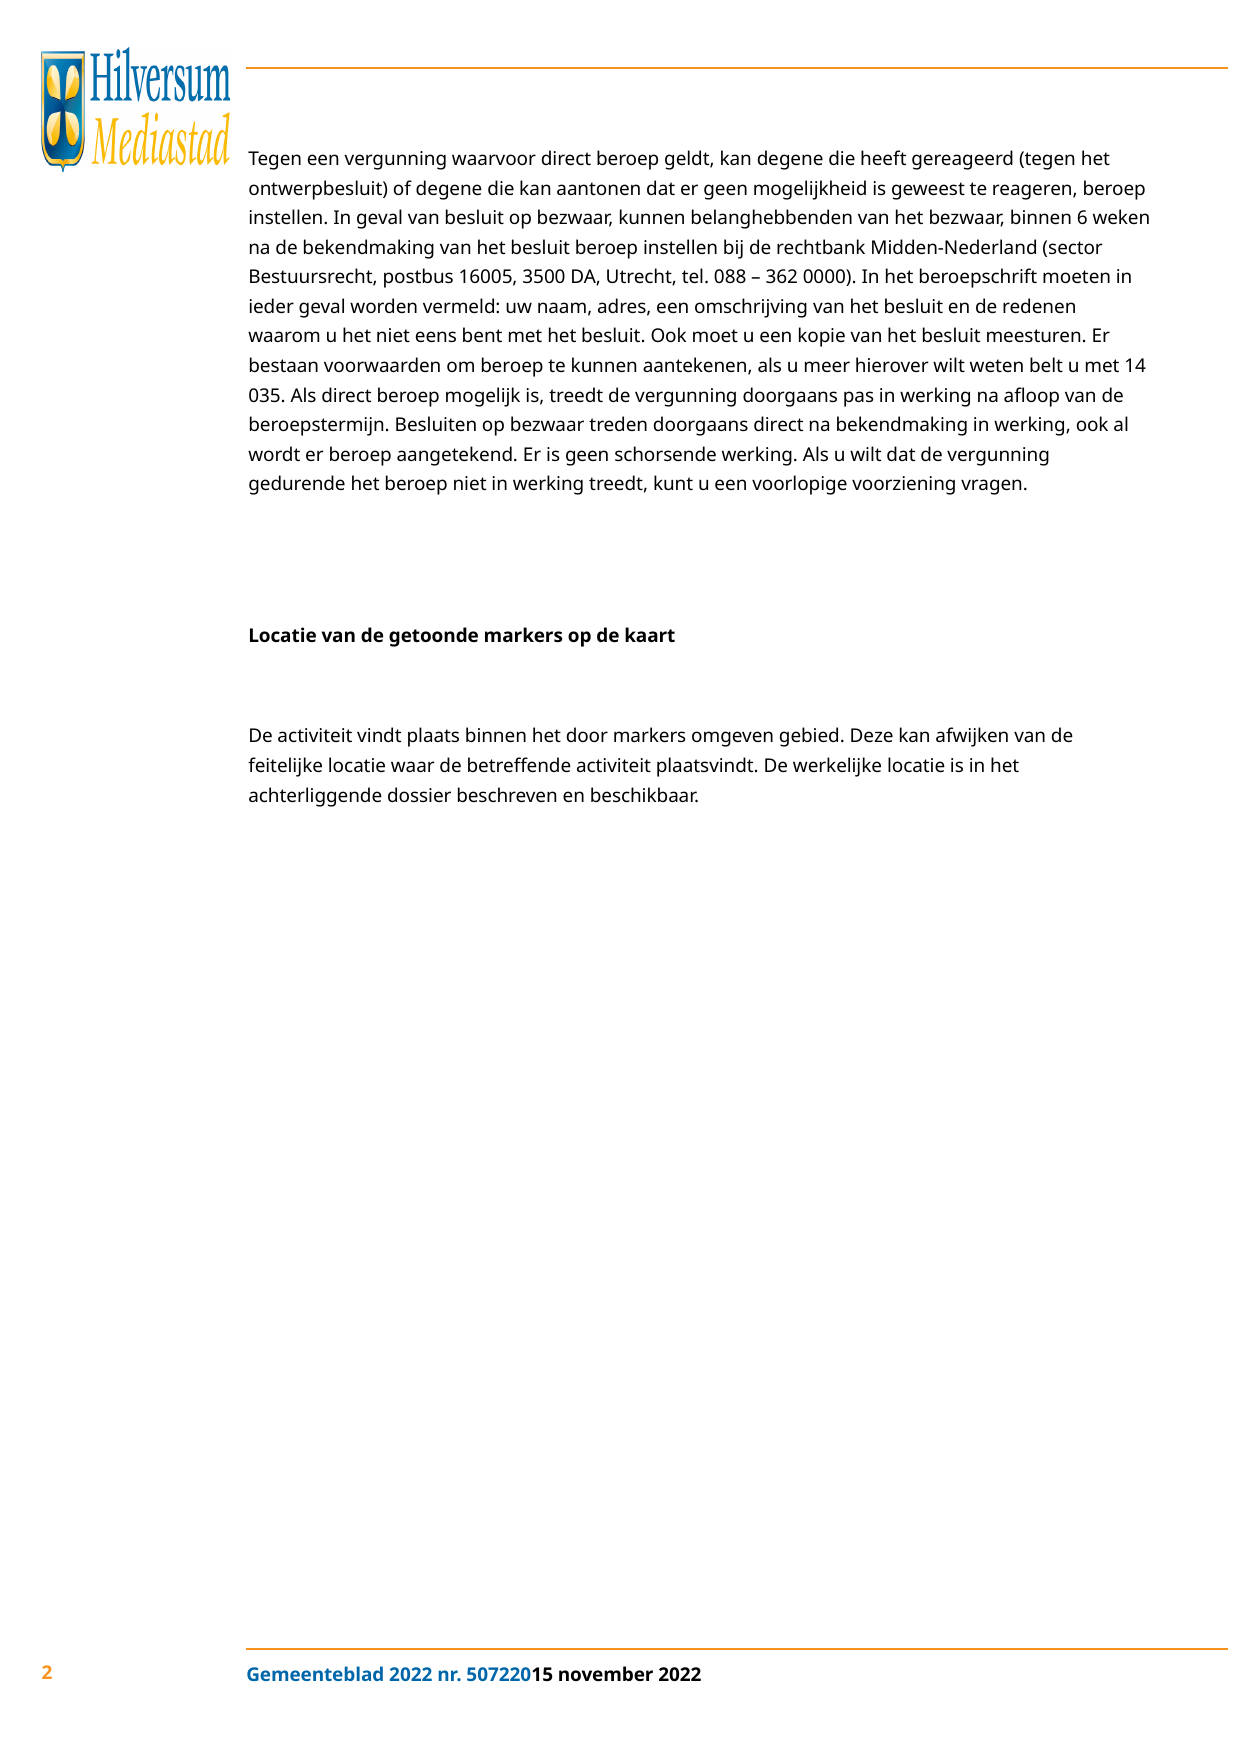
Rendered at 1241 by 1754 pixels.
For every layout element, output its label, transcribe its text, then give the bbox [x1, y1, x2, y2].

picture [41, 47, 231, 172]
text Locatie van de getoonde markers op de kaart [248, 622, 1152, 648]
text Tegen een vergunning waarvoor direct beroep geldt, kan degene die heeft gereageerd (tegen het ontwerpbesluit) of degene die kan aantonen dat er geen mogelijkheid is geweest te reageren, beroep instellen. In geval van besluit op bezwaar, kunnen belanghebbenden van het bezwaar, binnen 6 weken na de bekendmaking van het besluit beroep instellen bij de rechtbank Midden-Nederland (sector Bestuursrecht, postbus 16005, 3500 DA, Utrecht, tel. 088 – 362 0000). In het beroepschrift moeten in ieder geval worden vermeld: uw naam, adres, een omschrijving van het besluit en de redenen waarom u het niet eens bent met het besluit. Ook moet u een kopie van het besluit meesturen. Er bestaan voorwaarden om beroep te kunnen aantekenen, als u meer hierover wilt weten belt u met 14 035. Als direct beroep mogelijk is, treedt de vergunning doorgaans pas in werking na afloop van de beroepstermijn. Besluiten op bezwaar treden doorgaans direct na bekendmaking in werking, ook al wordt er beroep aangetekend. Er is geen schorsende werking. Als u wilt dat de vergunning gedurende het beroep niet in werking treedt, kunt u een voorlopige voorziening vragen. [248, 145, 1152, 496]
text De activiteit vindt plaats binnen het door markers omgeven gebied. Deze kan afwijken van de feitelijke locatie waar de betreffende activiteit plaatsvindt. De werkelijke locatie is in het achterliggende dossier beschreven en beschikbaar. [248, 723, 1152, 808]
